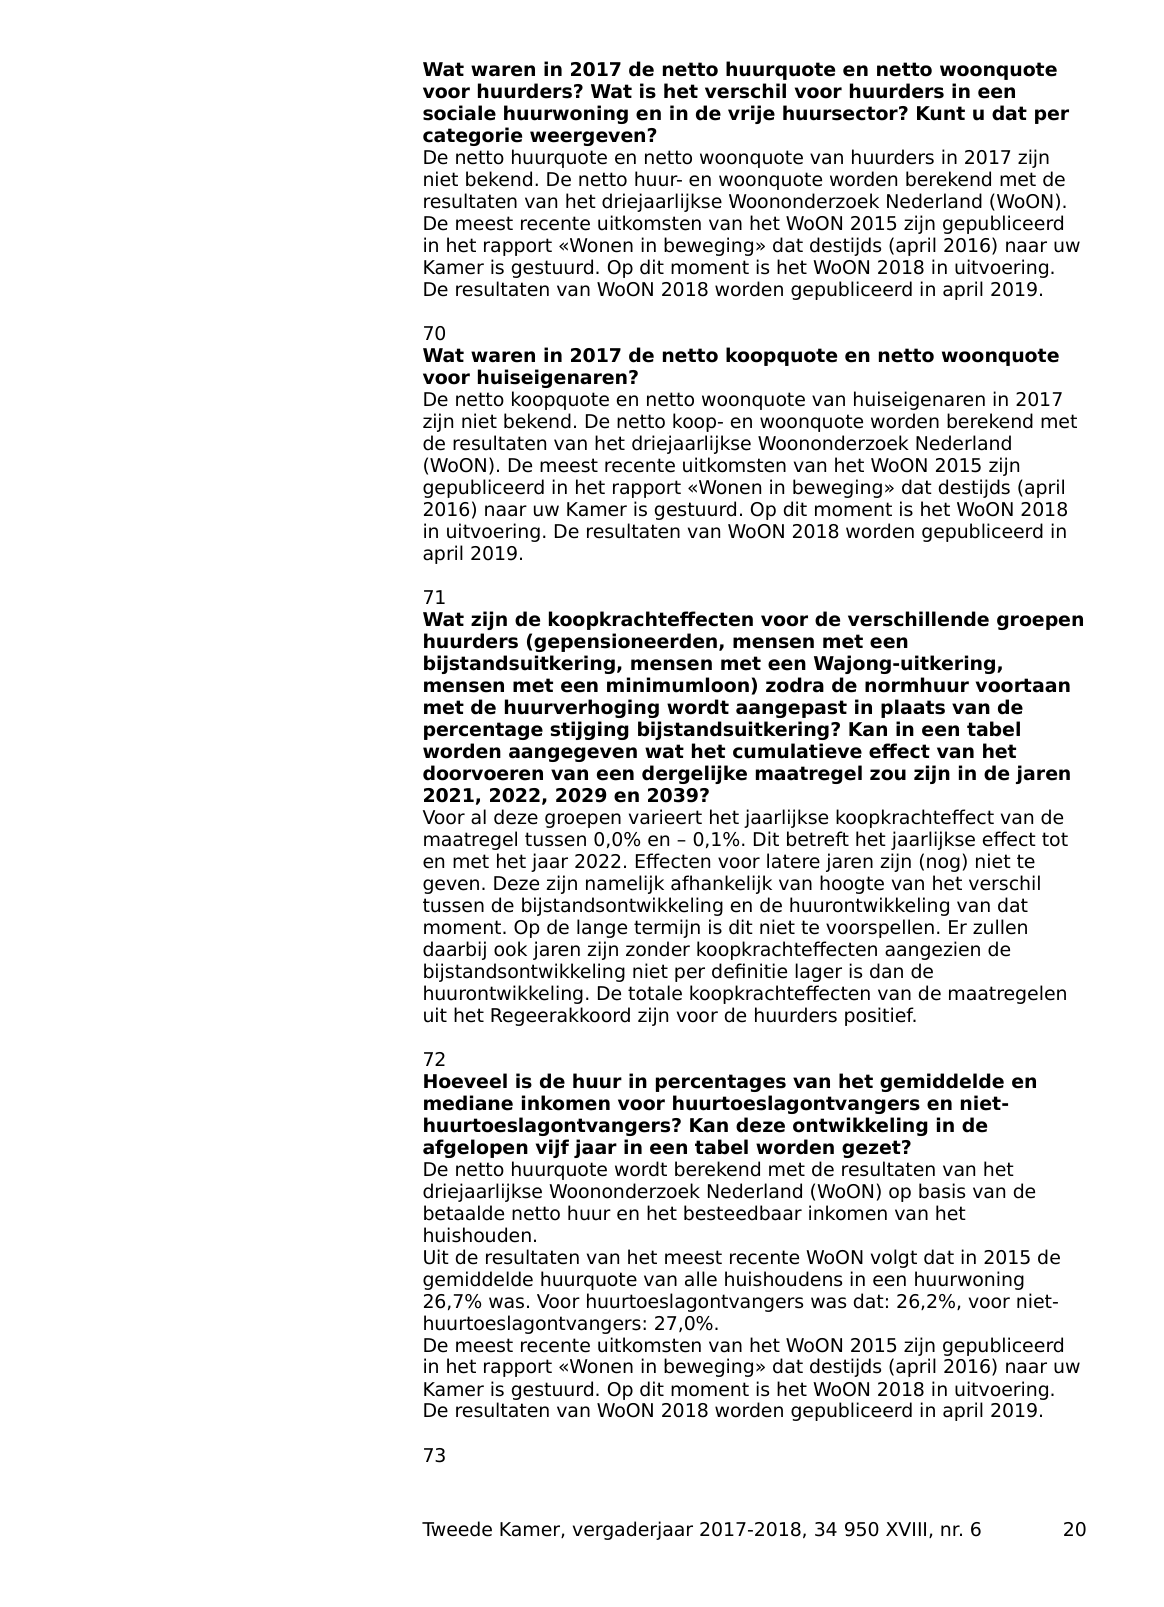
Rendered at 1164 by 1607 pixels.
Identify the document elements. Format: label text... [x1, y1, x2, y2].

text 70 [422, 323, 1087, 345]
text 73 [422, 1444, 1087, 1467]
text De meest recente uitkomsten van het WoON 2015 zijn gepubliceerd in het rapport «Wonen in beweging» dat destijds (april 2016) naar uw Kamer is gestuurd. Op dit moment is het WoON 2018 in uitvoering. De resultaten van WoON 2018 worden gepubliceerd in april 2019. [422, 1334, 1087, 1422]
text De netto koopquote en netto woonquote van huiseigenaren in 2017 zijn niet bekend. De netto koop- en woonquote worden berekend met de resultaten van het driejaarlijkse Woononderzoek Nederland (WoON). De meest recente uitkomsten van het WoON 2015 zijn gepubliceerd in het rapport «Wonen in beweging» dat destijds (april 2016) naar uw Kamer is gestuurd. Op dit moment is het WoON 2018 in uitvoering. De resultaten van WoON 2018 worden gepubliceerd in april 2019. [422, 389, 1087, 565]
text Hoeveel is de huur in percentages van het gemiddelde en mediane inkomen voor huurtoeslagontvangers en niet-huurtoeslagontvangers? Kan deze ontwikkeling in de afgelopen vijf jaar in een tabel worden gezet? [422, 1071, 1087, 1159]
text 71 [422, 587, 1087, 609]
text Wat zijn de koopkrachteffecten voor de verschillende groepen huurders (gepensioneerden, mensen met een bijstandsuitkering, mensen met een Wajong-uitkering, mensen met een minimumloon) zodra de normhuur voortaan met de huurverhoging wordt aangepast in plaats van de percentage stijging bijstandsuitkering? Kan in een tabel worden aangegeven wat het cumulatieve effect van het doorvoeren van een dergelijke maatregel zou zijn in de jaren 2021, 2022, 2029 en 2039? [422, 609, 1087, 807]
text Voor al deze groepen varieert het jaarlijkse koopkrachteffect van de maatregel tussen 0,0% en – 0,1%. Dit betreft het jaarlijkse effect tot en met het jaar 2022. Effecten voor latere jaren zijn (nog) niet te geven. Deze zijn namelijk afhankelijk van hoogte van het verschil tussen de bijstandsontwikkeling en de huurontwikkeling van dat moment. Op de lange termijn is dit niet te voorspellen. Er zullen daarbij ook jaren zijn zonder koopkrachteffecten aangezien de bijstandsontwikkeling niet per definitie lager is dan de huurontwikkeling. De totale koopkrachteffecten van de maatregelen uit het Regeerakkoord zijn voor de huurders positief. [422, 807, 1087, 1027]
text 72 [422, 1049, 1087, 1071]
text De netto huurquote en netto woonquote van huurders in 2017 zijn niet bekend. De netto huur- en woonquote worden berekend met de resultaten van het driejaarlijkse Woononderzoek Nederland (WoON). De meest recente uitkomsten van het WoON 2015 zijn gepubliceerd in het rapport «Wonen in beweging» dat destijds (april 2016) naar uw Kamer is gestuurd. Op dit moment is het WoON 2018 in uitvoering. De resultaten van WoON 2018 worden gepubliceerd in april 2019. [422, 147, 1087, 301]
text Wat waren in 2017 de netto koopquote en netto woonquote voor huiseigenaren? [422, 345, 1087, 389]
text De netto huurquote wordt berekend met de resultaten van het driejaarlijkse Woononderzoek Nederland (WoON) op basis van de betaalde netto huur en het besteedbaar inkomen van het huishouden. [422, 1159, 1087, 1247]
text Wat waren in 2017 de netto huurquote en netto woonquote voor huurders? Wat is het verschil voor huurders in een sociale huurwoning en in de vrije huursector? Kunt u dat per categorie weergeven? [422, 59, 1087, 147]
text Uit de resultaten van het meest recente WoON volgt dat in 2015 de gemiddelde huurquote van alle huishoudens in een huurwoning 26,7% was. Voor huurtoeslagontvangers was dat: 26,2%, voor niet-huurtoeslagontvangers: 27,0%. [422, 1247, 1087, 1334]
